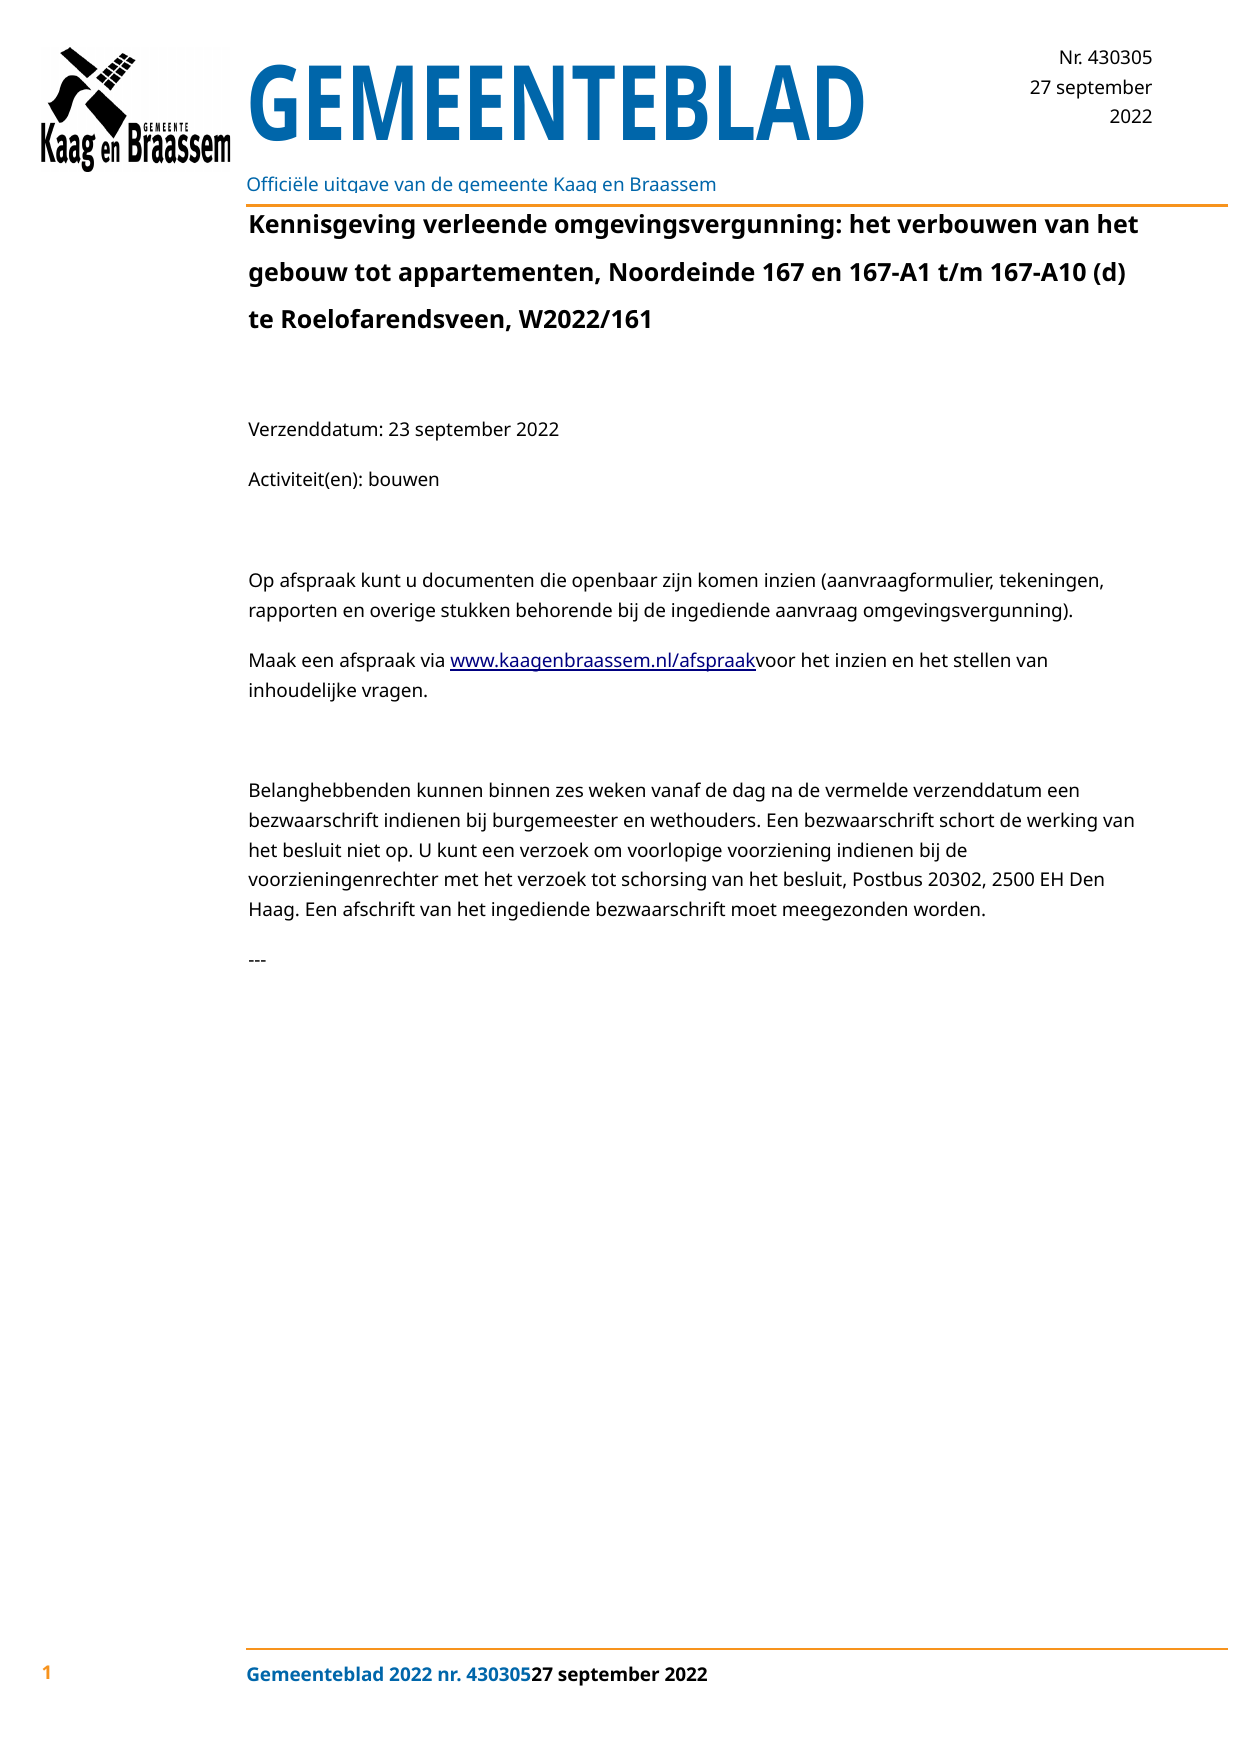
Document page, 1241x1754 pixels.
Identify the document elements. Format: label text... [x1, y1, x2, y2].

text Activiteit(en): bouwen [248, 466, 1152, 492]
picture [41, 47, 231, 172]
text Kennisgeving verleende omgevingsvergunning: het verbouwen van het gebouw tot appartementen, Noordeinde 167 en 167-A1 t/m 167-A10 (d) te Roelofarendsveen, W2022/161 [248, 207, 1152, 336]
text Verzenddatum: 23 september 2022 [248, 416, 1152, 442]
text Op afspraak kunt u documenten die openbaar zijn komen inzien (aanvraagformulier, tekeningen, rapporten en overige stukken behorende bij de ingediende aanvraag omgevingsvergunning). [248, 567, 1152, 622]
text --- [248, 946, 1152, 972]
text Maak een afspraak via www.kaagenbraassem.nl/afspraakvoor het inzien en het stellen van inhoudelijke vragen. [248, 647, 1152, 702]
text Belanghebbenden kunnen binnen zes weken vanaf de dag na de vermelde verzenddatum een bezwaarschrift indienen bij burgemeester en wethouders. Een bezwaarschrift schort de werking van het besluit niet op. U kunt een verzoek om voorlopige voorziening indienen bij de voorzieningenrechter met het verzoek tot schorsing van het besluit, Postbus 20302, 2500 EH Den Haag. Een afschrift van het ingediende bezwaarschrift moet meegezonden worden. [248, 778, 1152, 922]
